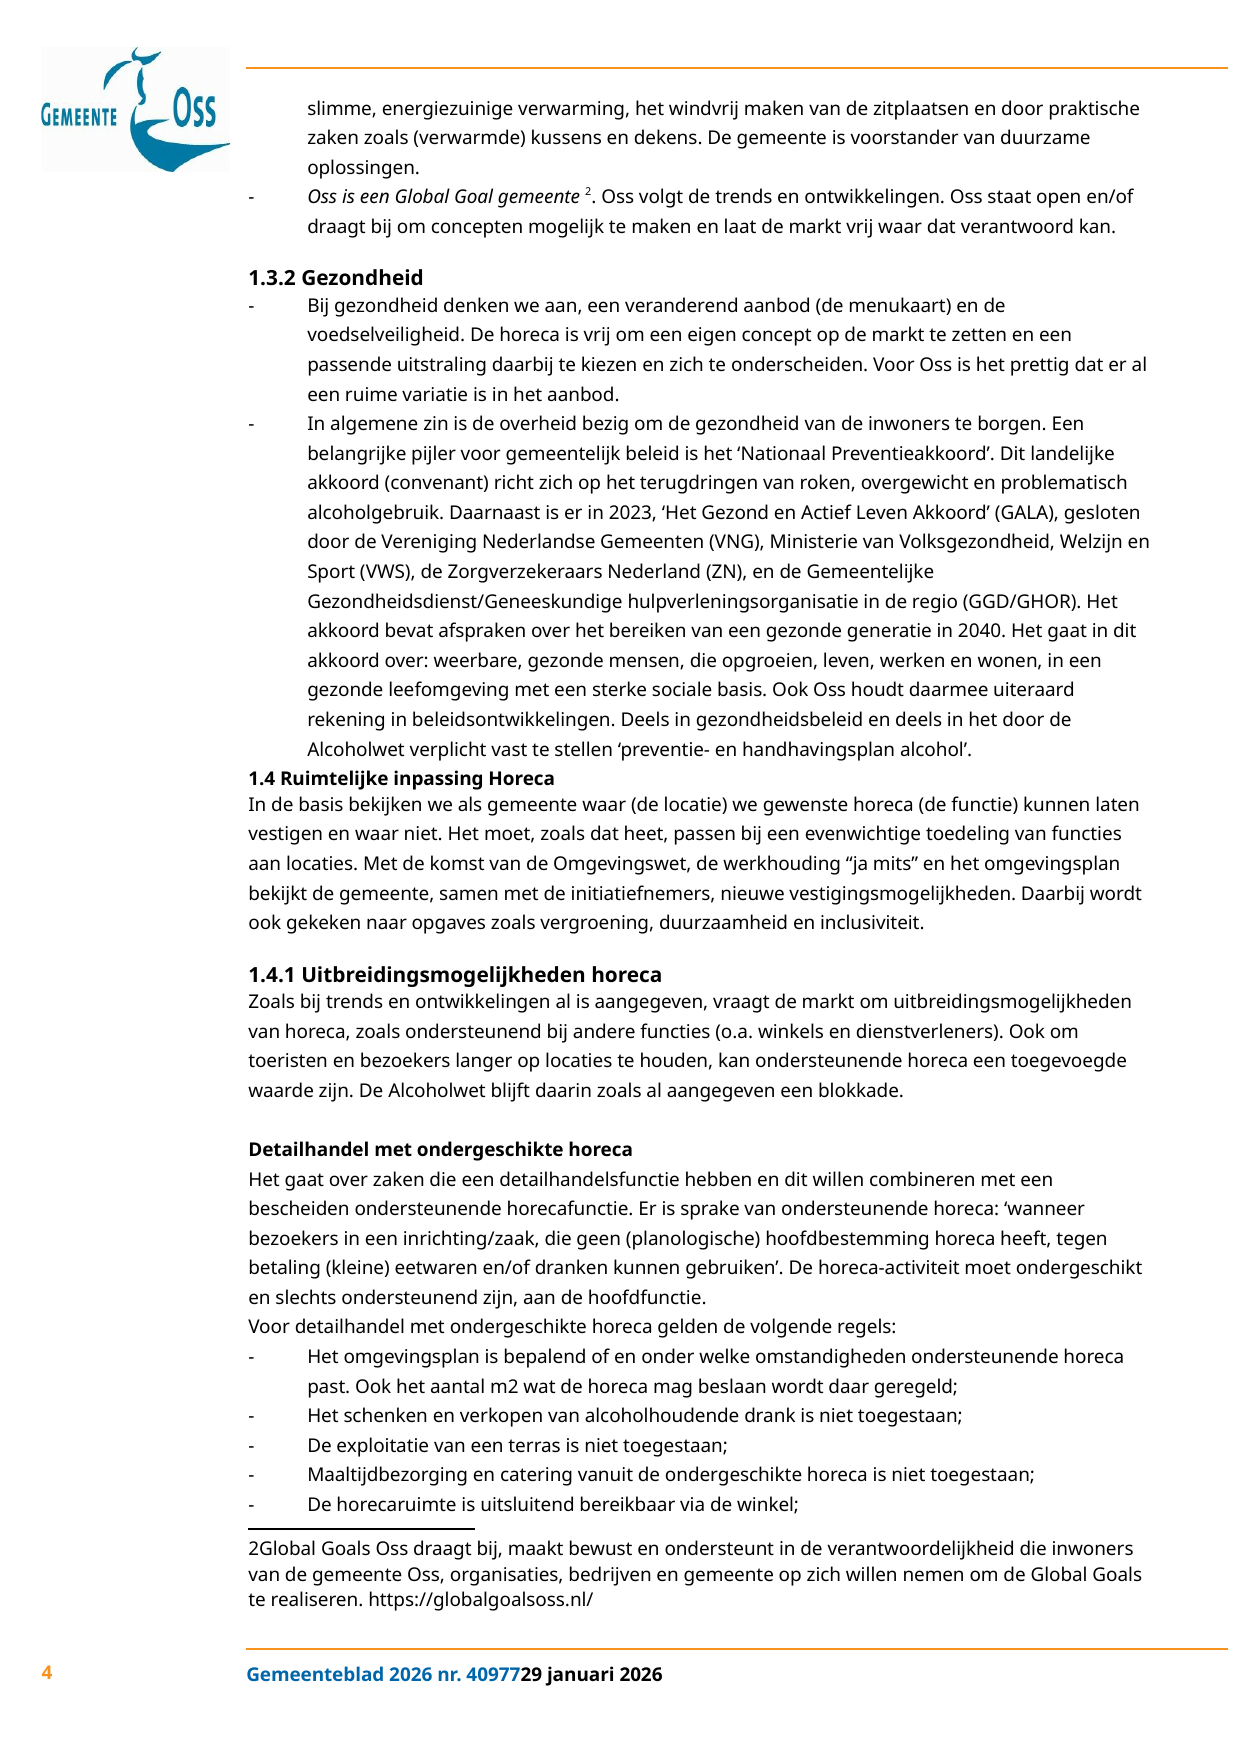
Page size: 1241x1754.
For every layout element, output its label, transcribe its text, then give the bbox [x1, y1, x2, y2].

text Zoals bij trends en ontwikkelingen al is aangegeven, vraagt de markt om uitbreidingsmogelijkheden van horeca, zoals ondersteunend bij andere functies (o.a. winkels en dienstverleners). Ook om toeristen en bezoekers langer op locaties te houden, kan ondersteunende horeca een toegevoegde waarde zijn. De Alcoholwet blijft daarin zoals al aangegeven een blokkade. [248, 988, 1152, 1103]
list De exploitatie van een terras is niet toegestaan; [248, 1432, 1152, 1458]
list Het omgevingsplan is bepalend of en onder welke omstandigheden ondersteunende horeca past. Ook het aantal m2 wat de horeca mag beslaan wordt daar geregeld; [248, 1343, 1152, 1398]
list Oss is een Global Goal gemeente . Oss volgt de trends en ontwikkelingen. Oss staat open en/of draagt bij om concepten mogelijk te maken en laat de markt vrij waar dat verantwoord kan. [248, 183, 1152, 239]
text Voor detailhandel met ondergeschikte horeca gelden de volgende regels: [248, 1314, 1152, 1339]
text 1.3.2 Gezondheid [248, 263, 1152, 292]
list In algemene zin is de overheid bezig om de gezondheid van de inwoners te borgen. Een belangrijke pijler voor gemeentelijk beleid is het ‘Nationaal Preventieakkoord’. Dit landelijke akkoord (convenant) richt zich op het terugdringen van roken, overgewicht en problematisch alcoholgebruik. Daarnaast is er in 2023, ‘Het Gezond en Actief Leven Akkoord’ (GALA), gesloten door de Vereniging Nederlandse Gemeenten (VNG), Ministerie van Volksgezondheid, Welzijn en Sport (VWS), de Zorgverzekeraars Nederland (ZN), en de Gemeentelijke Gezondheidsdienst/Geneeskundige hulpverleningsorganisatie in de regio (GGD/GHOR). Het akkoord bevat afspraken over het bereiken van een gezonde generatie in 2040. Het gaat in dit akkoord over: weerbare, gezonde mensen, die opgroeien, leven, werken en wonen, in een gezonde leefomgeving met een sterke sociale basis. Ook Oss houdt daarmee uiteraard rekening in beleidsontwikkelingen. Deels in gezondheidsbeleid en deels in het door de Alcoholwet verplicht vast te stellen ‘preventie- en handhavingsplan alcohol’. [248, 410, 1152, 761]
text Het gaat over zaken die een detailhandelsfunctie hebben en dit willen combineren met een bescheiden ondersteunende horecafunctie. Er is sprake van ondersteunende horeca: ‘wanneer bezoekers in een inrichting/zaak, die geen (planologische) hoofdbestemming horeca heeft, tegen betaling (kleine) eetwaren en/of dranken kunnen gebruiken’. De horeca-activiteit moet ondergeschikt en slechts ondersteunend zijn, aan de hoofdfunctie. [248, 1166, 1152, 1310]
list Het schenken en verkopen van alcoholhoudende drank is niet toegestaan; [248, 1402, 1152, 1428]
list Global Goals Oss draagt bij, maakt bewust en ondersteunt in de verantwoordelijkheid die inwoners van de gemeente Oss, organisaties, bedrijven en gemeente op zich willen nemen om de Global Goals te realiseren. https://globalgoalsoss.nl/ [248, 1535, 1152, 1612]
list De horecaruimte is uitsluitend bereikbaar via de winkel; [248, 1491, 1152, 1517]
list slimme, energiezuinige verwarming, het windvrij maken van de zitplaatsen en door praktische zaken zoals (verwarmde) kussens en dekens. De gemeente is voorstander van duurzame oplossingen. [248, 95, 1152, 180]
picture [41, 47, 231, 172]
list Bij gezondheid denken we aan, een veranderend aanbod (de menukaart) en de voedselveiligheid. De horeca is vrij om een eigen concept op de markt te zetten en een passende uitstraling daarbij te kiezen en zich te onderscheiden. Voor Oss is het prettig dat er al een ruime variatie is in het aanbod. [248, 292, 1152, 406]
text In de basis bekijken we als gemeente waar (de locatie) we gewenste horeca (de functie) kunnen laten vestigen en waar niet. Het moet, zoals dat heet, passen bij een evenwichtige toedeling van functies aan locaties. Met de komst van de Omgevingswet, de werkhouding “ja mits” en het omgevingsplan bekijkt de gemeente, samen met de initiatiefnemers, nieuwe vestigingsmogelijkheden. Daarbij wordt ook gekeken naar opgaves zoals vergroening, duurzaamheid en inclusiviteit. [248, 791, 1152, 935]
text Detailhandel met ondergeschikte horeca [248, 1136, 1152, 1162]
text 1.4 Ruimtelijke inpassing Horeca [248, 765, 1152, 791]
text 1.4.1 Uitbreidingsmogelijkheden horeca [248, 960, 1152, 988]
list Maaltijdbezorging en catering vanuit de ondergeschikte horeca is niet toegestaan; [248, 1462, 1152, 1487]
